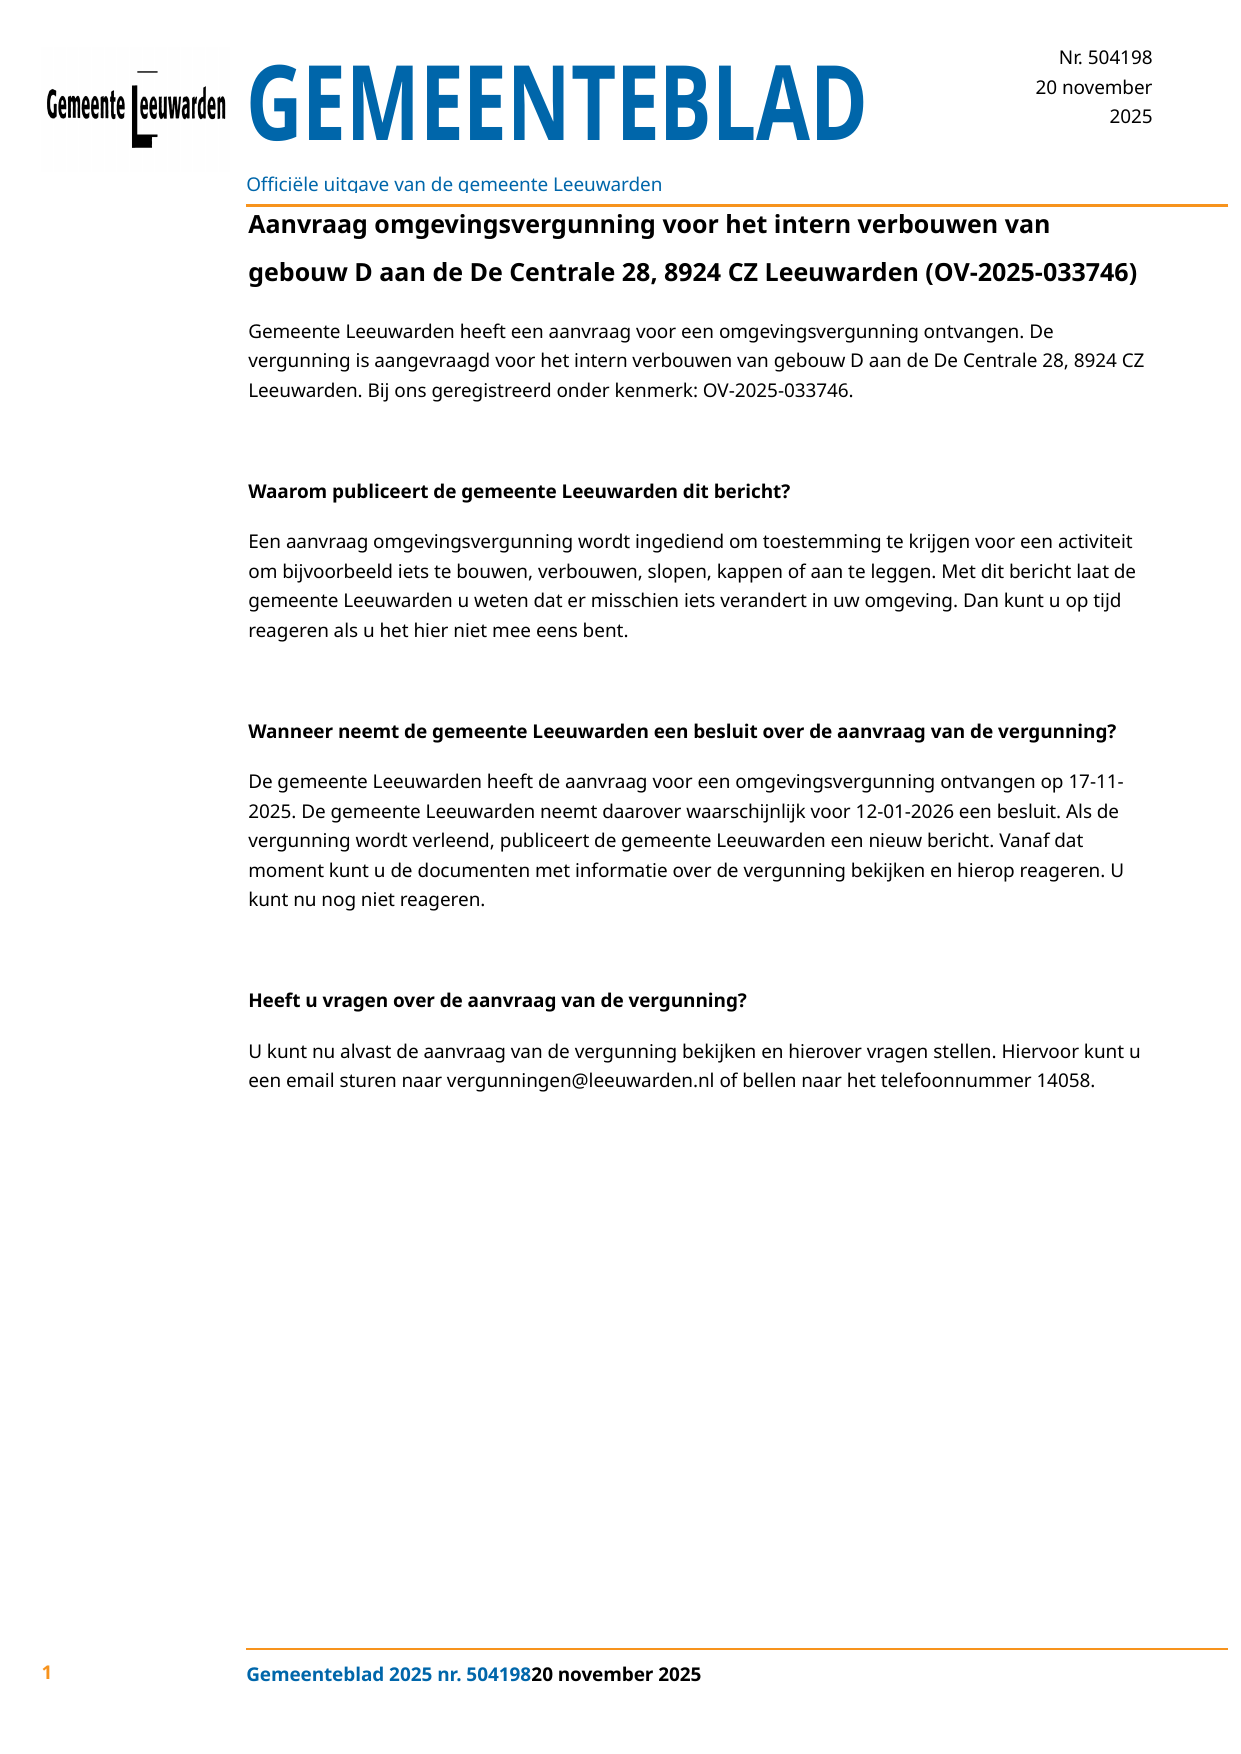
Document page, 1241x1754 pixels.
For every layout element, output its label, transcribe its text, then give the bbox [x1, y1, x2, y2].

text Waarom publiceert de gemeente Leeuwarden dit bericht? [248, 478, 1152, 504]
text Een aanvraag omgevingsvergunning wordt ingediend om toestemming te krijgen voor een activiteit om bijvoorbeeld iets te bouwen, verbouwen, slopen, kappen of aan te leggen. Met dit bericht laat de gemeente Leeuwarden u weten dat er misschien iets verandert in uw omgeving. Dan kunt u op tijd reageren als u het hier niet mee eens bent. [248, 528, 1152, 643]
text U kunt nu alvast de aanvraag van de vergunning bekijken en hierover vragen stellen. Hiervoor kunt u een email sturen naar vergunningen@leeuwarden.nl of bellen naar het telefoonnummer 14058. [248, 1038, 1152, 1093]
picture [41, 47, 231, 172]
text De gemeente Leeuwarden heeft de aanvraag voor een omgevingsvergunning ontvangen op 17-11-2025. De gemeente Leeuwarden neemt daarover waarschijnlijk voor 12-01-2026 een besluit. Als de vergunning wordt verleend, publiceert de gemeente Leeuwarden een nieuw bericht. Vanaf dat moment kunt u de documenten met informatie over de vergunning bekijken en hierop reageren. U kunt nu nog niet reageren. [248, 768, 1152, 912]
text Heeft u vragen over de aanvraag van de vergunning? [248, 987, 1152, 1013]
text Wanneer neemt de gemeente Leeuwarden een besluit over de aanvraag van de vergunning? [248, 718, 1152, 744]
text Gemeente Leeuwarden heeft een aanvraag voor een omgevingsvergunning ontvangen. De vergunning is aangevraagd voor het intern verbouwen van gebouw D aan de De Centrale 28, 8924 CZ Leeuwarden. Bij ons geregistreerd onder kenmerk: OV-2025-033746. [248, 318, 1152, 403]
text Aanvraag omgevingsvergunning voor het intern verbouwen van gebouw D aan de De Centrale 28, 8924 CZ Leeuwarden (OV-2025-033746) [248, 207, 1152, 288]
